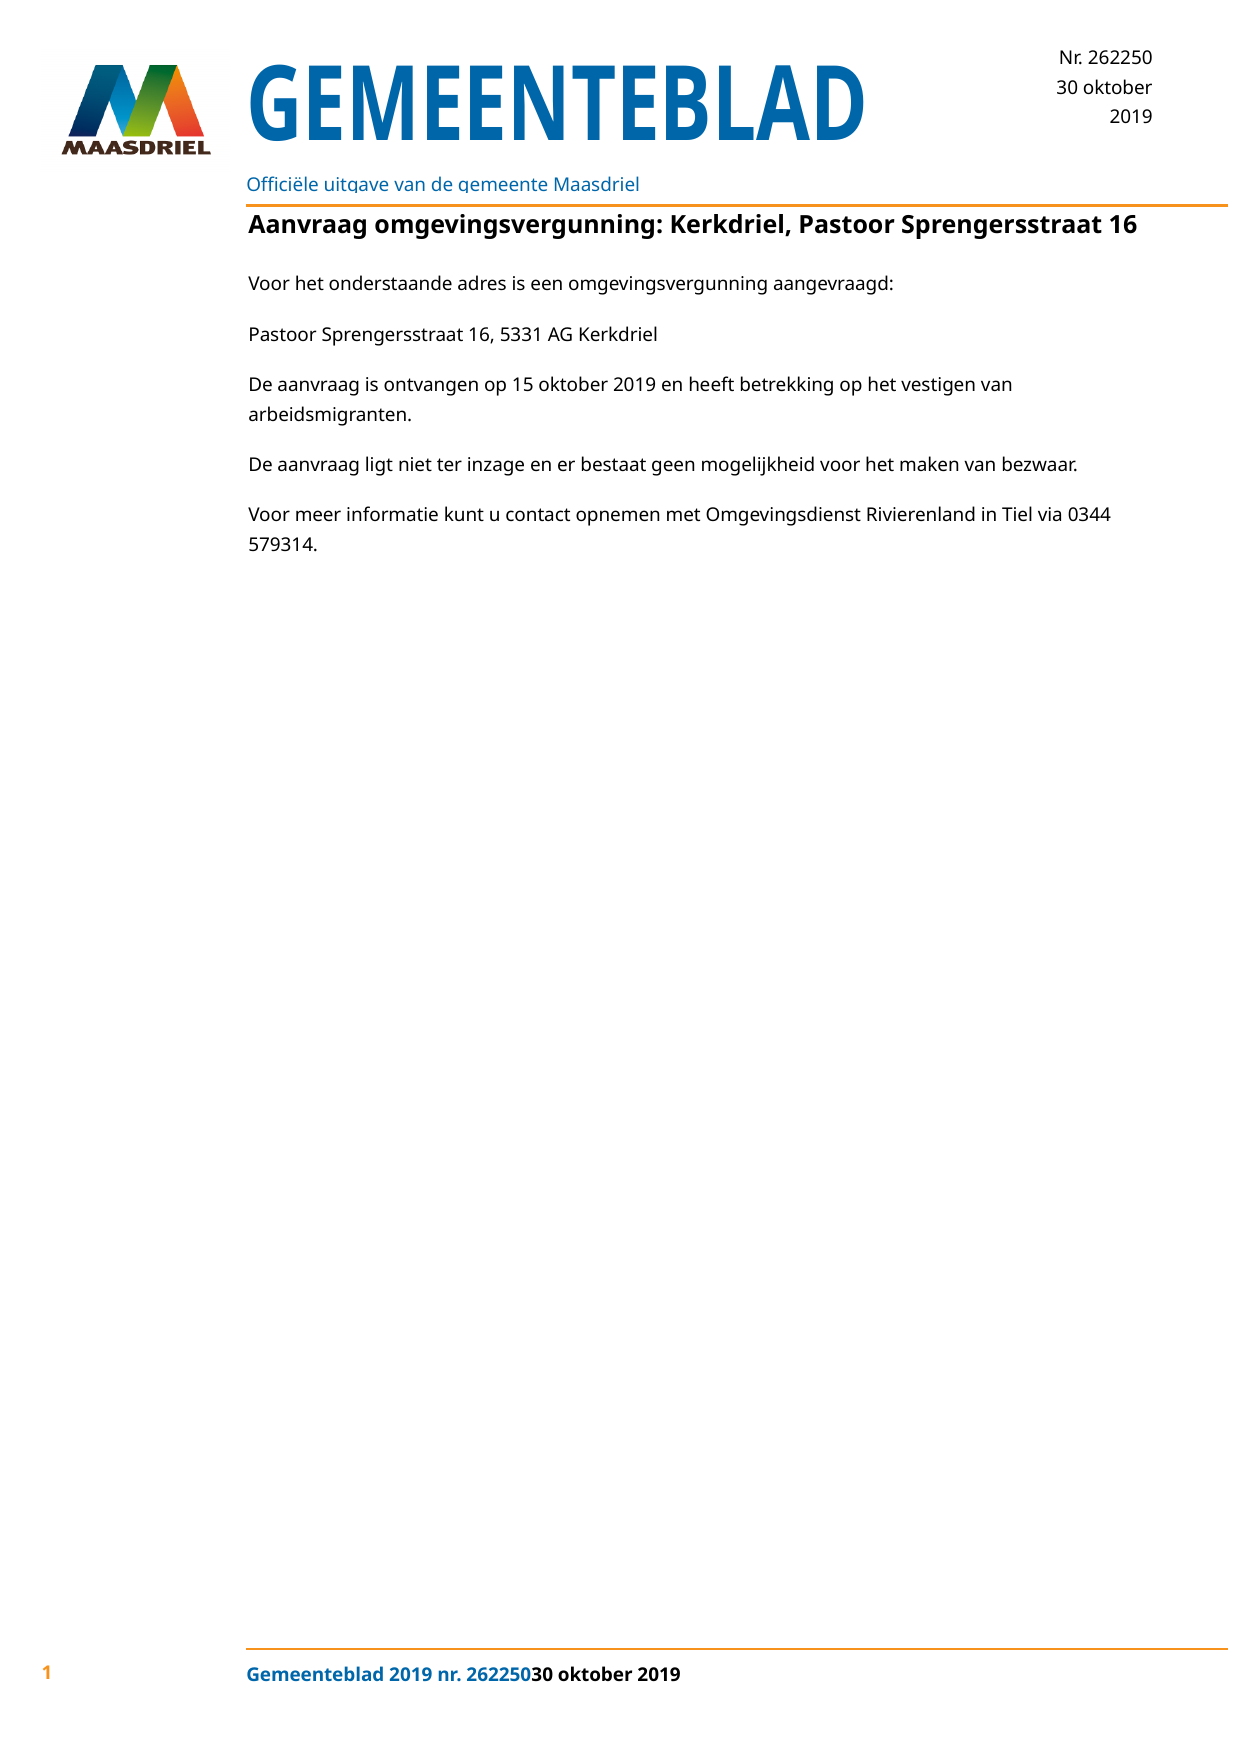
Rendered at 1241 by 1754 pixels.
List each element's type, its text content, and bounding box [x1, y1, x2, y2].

text Voor het onderstaande adres is een omgevingsvergunning aangevraagd: [248, 270, 1152, 296]
text Pastoor Sprengersstraat 16, 5331 AG Kerkdriel [248, 321, 1152, 346]
picture [41, 47, 231, 172]
text De aanvraag is ontvangen op 15 oktober 2019 en heeft betrekking op het vestigen van arbeidsmigranten. [248, 371, 1152, 426]
text Aanvraag omgevingsvergunning: Kerkdriel, Pastoor Sprengersstraat 16 [248, 207, 1152, 241]
text De aanvraag ligt niet ter inzage en er bestaat geen mogelijkheid voor het maken van bezwaar. [248, 451, 1152, 477]
text Voor meer informatie kunt u contact opnemen met Omgevingsdienst Rivierenland in Tiel via 0344 579314. [248, 502, 1152, 557]
